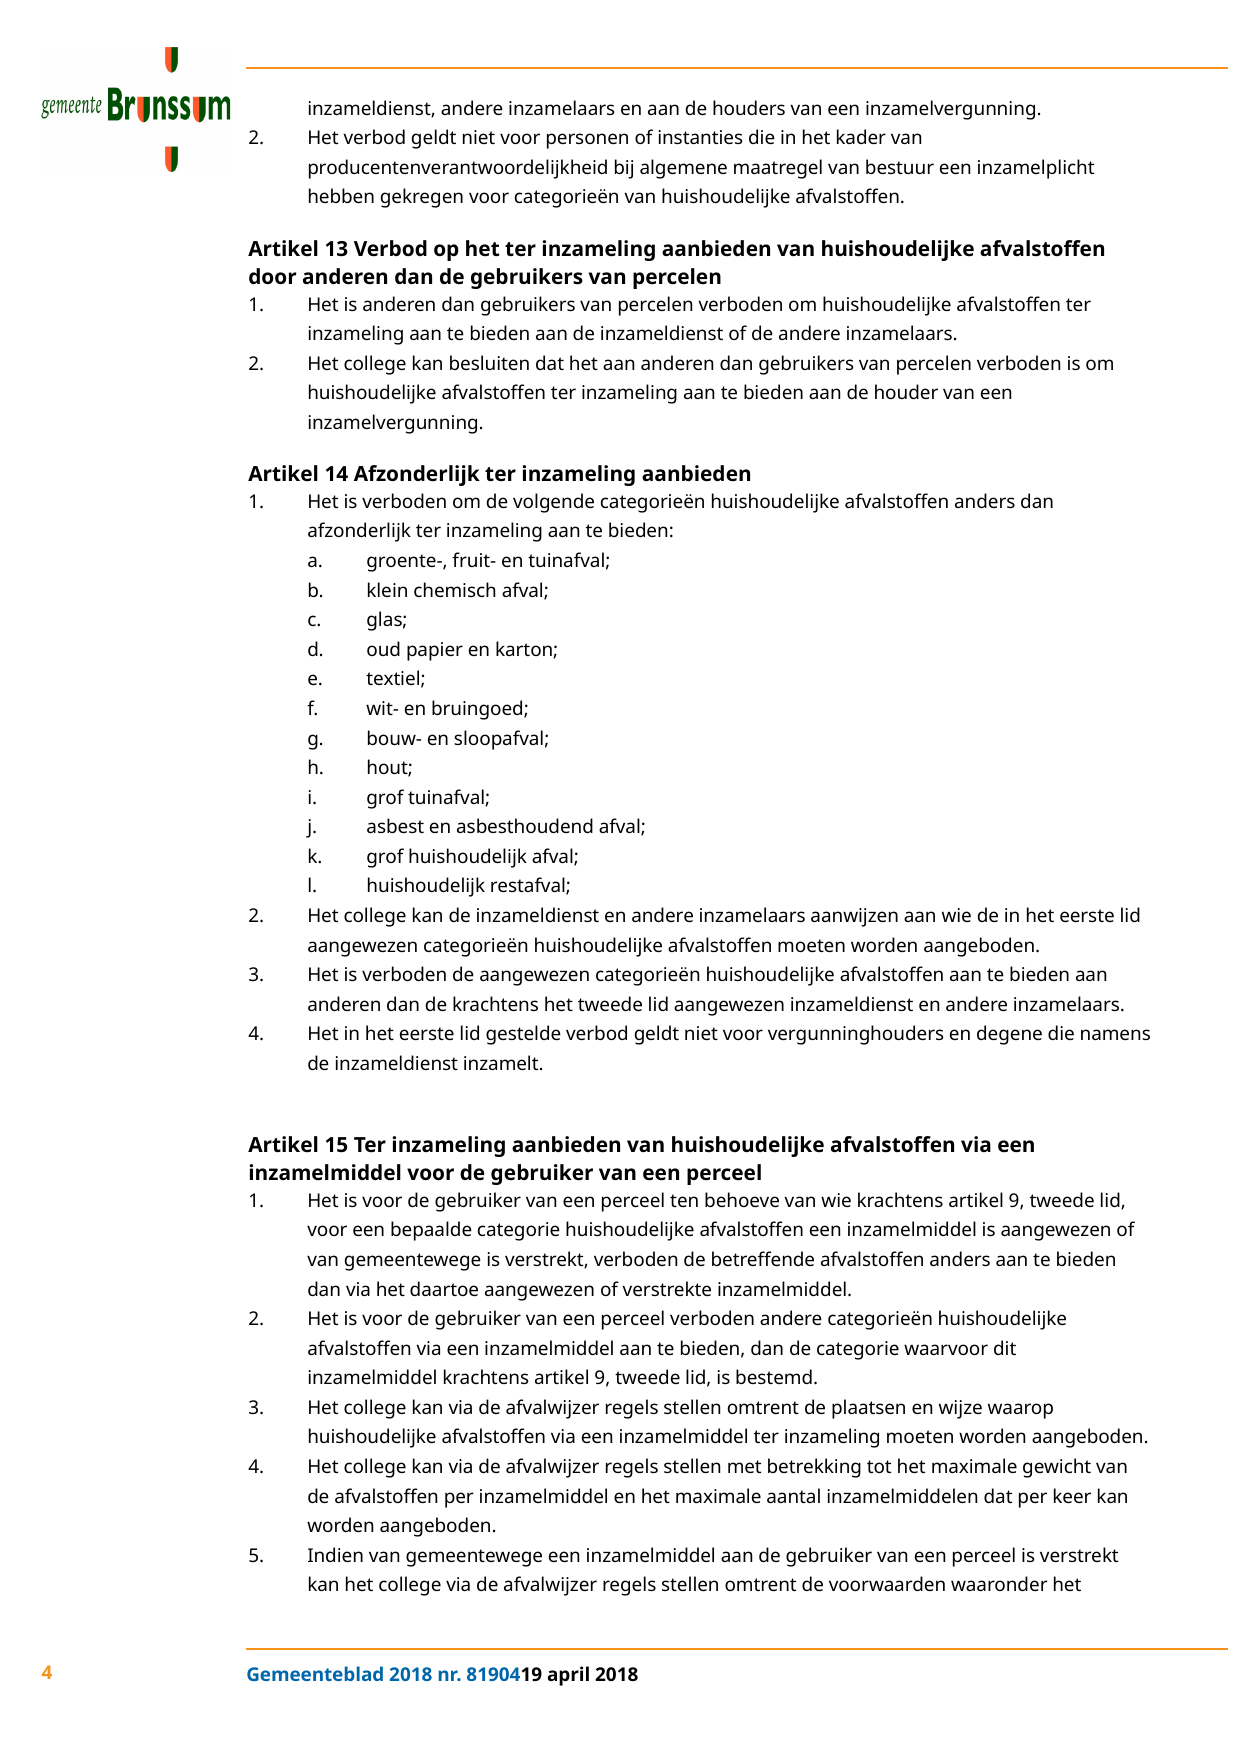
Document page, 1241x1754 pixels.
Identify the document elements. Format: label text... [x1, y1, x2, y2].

list Het is voor de gebruiker van een perceel ten behoeve van wie krachtens artikel 9, tweede lid, voor een bepaalde categorie huishoudelijke afvalstoffen een inzamelmiddel is aangewezen of van gemeentewege is verstrekt, verboden de betreffende afvalstoffen anders aan te bieden dan via het daartoe aangewezen of verstrekte inzamelmiddel. [248, 1187, 1152, 1301]
list Het is anderen dan gebruikers van percelen verboden om huishoudelijke afvalstoffen ter inzameling aan te bieden aan de inzameldienst of de andere inzamelaars. [248, 291, 1152, 346]
list Het in het eerste lid gestelde verbod geldt niet voor vergunninghouders en degene die namens de inzameldienst inzamelt. [248, 1021, 1152, 1076]
list grof huishoudelijk afval; [307, 843, 1152, 869]
list glas; [307, 606, 1152, 632]
list bouw- en sloopafval; [307, 725, 1152, 750]
list Het college kan besluiten dat het aan anderen dan gebruikers van percelen verboden is om huishoudelijke afvalstoffen ter inzameling aan te bieden aan de houder van een inzamelvergunning. [248, 350, 1152, 435]
list Het verbod geldt niet voor personen of instanties die in het kader van producentenverantwoordelijkheid bij algemene maatregel van bestuur een inzamelplicht hebben gekregen voor categorieën van huishoudelijke afvalstoffen. [248, 124, 1152, 209]
list huishoudelijk restafval; [307, 873, 1152, 898]
list groente-, fruit- en tuinafval; [307, 547, 1152, 573]
list grof tuinafval; [307, 784, 1152, 809]
list asbest en asbesthoudend afval; [307, 813, 1152, 839]
list Het is voor de gebruiker van een perceel verboden andere categorieën huishoudelijke afvalstoffen via een inzamelmiddel aan te bieden, dan de categorie waarvoor dit inzamelmiddel krachtens artikel 9, tweede lid, is bestemd. [248, 1305, 1152, 1390]
list inzameldienst, andere inzamelaars en aan de houders van een inzamelvergunning. [248, 95, 1152, 121]
list Het college kan via de afvalwijzer regels stellen met betrekking tot het maximale gewicht van de afvalstoffen per inzamelmiddel en het maximale aantal inzamelmiddelen dat per keer kan worden aangeboden. [248, 1453, 1152, 1538]
list Het is verboden om de volgende categorieën huishoudelijke afvalstoffen anders dan afzonderlijk ter inzameling aan te bieden: [248, 488, 1152, 543]
list wit- en bruingoed; [307, 695, 1152, 721]
list Het college kan via de afvalwijzer regels stellen omtrent de plaatsen en wijze waarop huishoudelijke afvalstoffen via een inzamelmiddel ter inzameling moeten worden aangeboden. [248, 1394, 1152, 1449]
list Het college kan de inzameldienst en andere inzamelaars aanwijzen aan wie de in het eerste lid aangewezen categorieën huishoudelijke afvalstoffen moeten worden aangeboden. [248, 902, 1152, 957]
picture [41, 47, 231, 172]
text Artikel 15 Ter inzameling aanbieden van huishoudelijke afvalstoffen via een inzamelmiddel voor de gebruiker van een perceel [248, 1130, 1152, 1187]
list oud papier en karton; [307, 636, 1152, 662]
list klein chemisch afval; [307, 577, 1152, 602]
text Artikel 14 Afzonderlijk ter inzameling aanbieden [248, 459, 1152, 488]
list Het is verboden de aangewezen categorieën huishoudelijke afvalstoffen aan te bieden aan anderen dan de krachtens het tweede lid aangewezen inzameldienst en andere inzamelaars. [248, 961, 1152, 1017]
list hout; [307, 754, 1152, 780]
list Indien van gemeentewege een inzamelmiddel aan de gebruiker van een perceel is verstrekt kan het college via de afvalwijzer regels stellen omtrent de voorwaarden waaronder het [248, 1542, 1152, 1597]
list textiel; [307, 666, 1152, 691]
text Artikel 13 Verbod op het ter inzameling aanbieden van huishoudelijke afvalstoffen door anderen dan de gebruikers van percelen [248, 234, 1152, 291]
